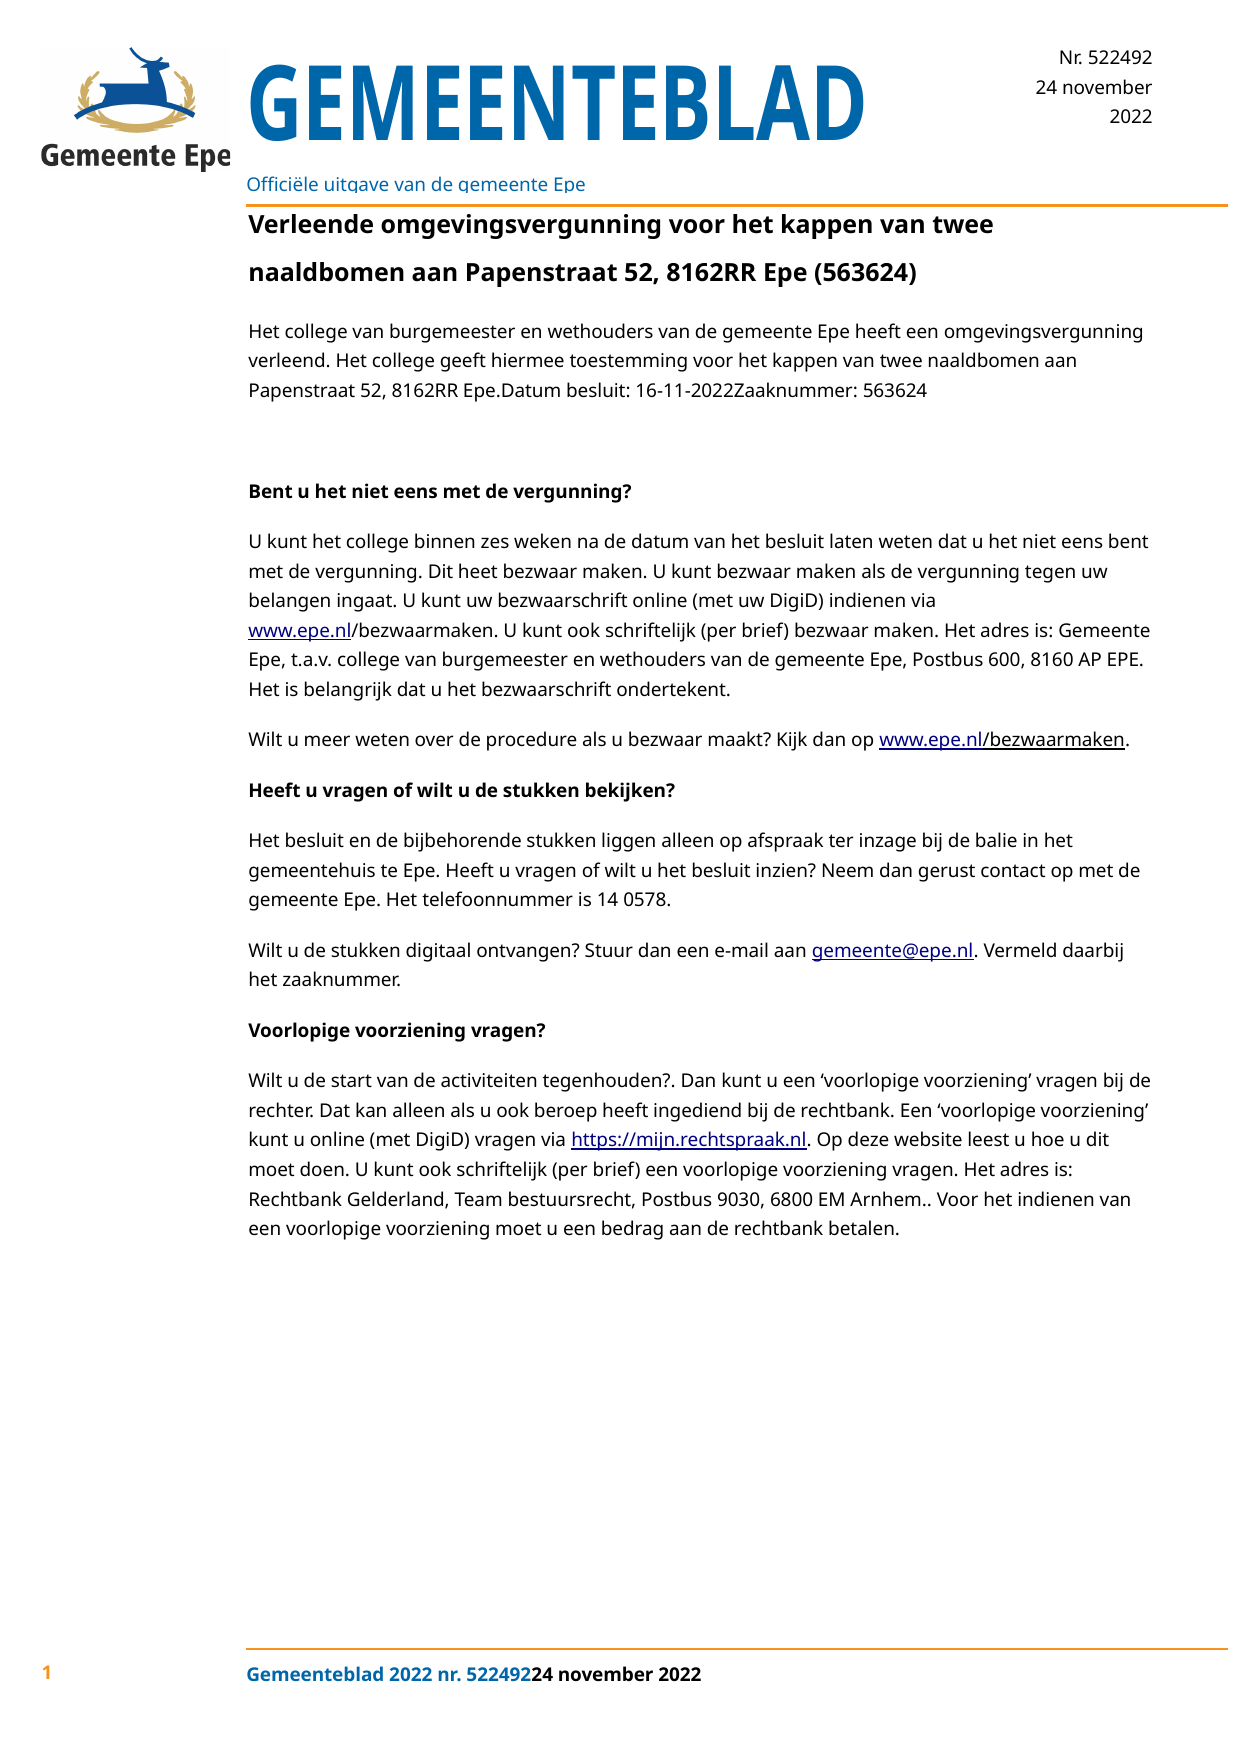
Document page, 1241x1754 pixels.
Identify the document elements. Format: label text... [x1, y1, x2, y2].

text Wilt u de stukken digitaal ontvangen? Stuur dan een e-mail aan gemeente@epe.nl. Vermeld daarbij het zaaknummer. [248, 937, 1152, 992]
text Wilt u de start van de activiteiten tegenhouden?. Dan kunt u een ‘voorlopige voorziening’ vragen bij de rechter. Dat kan alleen als u ook beroep heeft ingediend bij de rechtbank. Een ‘voorlopige voorziening’ kunt u online (met DigiD) vragen via https://mijn.rechtspraak.nl. Op deze website leest u hoe u dit moet doen. U kunt ook schriftelijk (per brief) een voorlopige voorziening vragen. Het adres is: Rechtbank Gelderland, Team bestuursrecht, Postbus 9030, 6800 EM Arnhem.. Voor het indienen van een voorlopige voorziening moet u een bedrag aan de rechtbank betalen. [248, 1067, 1152, 1241]
text U kunt het college binnen zes weken na de datum van het besluit laten weten dat u het niet eens bent met de vergunning. Dit heet bezwaar maken. U kunt bezwaar maken als de vergunning tegen uw belangen ingaat. U kunt uw bezwaarschrift online (met uw DigiD) indienen via www.epe.nl/bezwaarmaken. U kunt ook schriftelijk (per brief) bezwaar maken. Het adres is: Gemeente Epe, t.a.v. college van burgemeester en wethouders van de gemeente Epe, Postbus 600, 8160 AP EPE. Het is belangrijk dat u het bezwaarschrift ondertekent. [248, 528, 1152, 702]
text Heeft u vragen of wilt u de stukken bekijken? [248, 777, 1152, 803]
text Bent u het niet eens met de vergunning? [248, 478, 1152, 504]
text Het besluit en de bijbehorende stukken liggen alleen op afspraak ter inzage bij de balie in het gemeentehuis te Epe. Heeft u vragen of wilt u het besluit inzien? Neem dan gerust contact op met de gemeente Epe. Het telefoonnummer is 14 0578. [248, 827, 1152, 912]
text Verleende omgevingsvergunning voor het kappen van twee naaldbomen aan Papenstraat 52, 8162RR Epe (563624) [248, 207, 1152, 288]
picture [41, 47, 231, 172]
text Voorlopige voorziening vragen? [248, 1017, 1152, 1043]
text Het college van burgemeester en wethouders van de gemeente Epe heeft een omgevingsvergunning verleend. Het college geeft hiermee toestemming voor het kappen van twee naaldbomen aan Papenstraat 52, 8162RR Epe.Datum besluit: 16-11-2022Zaaknummer: 563624 [248, 318, 1152, 403]
text Wilt u meer weten over de procedure als u bezwaar maakt? Kijk dan op www.epe.nl/bezwaarmaken. [248, 727, 1152, 752]
